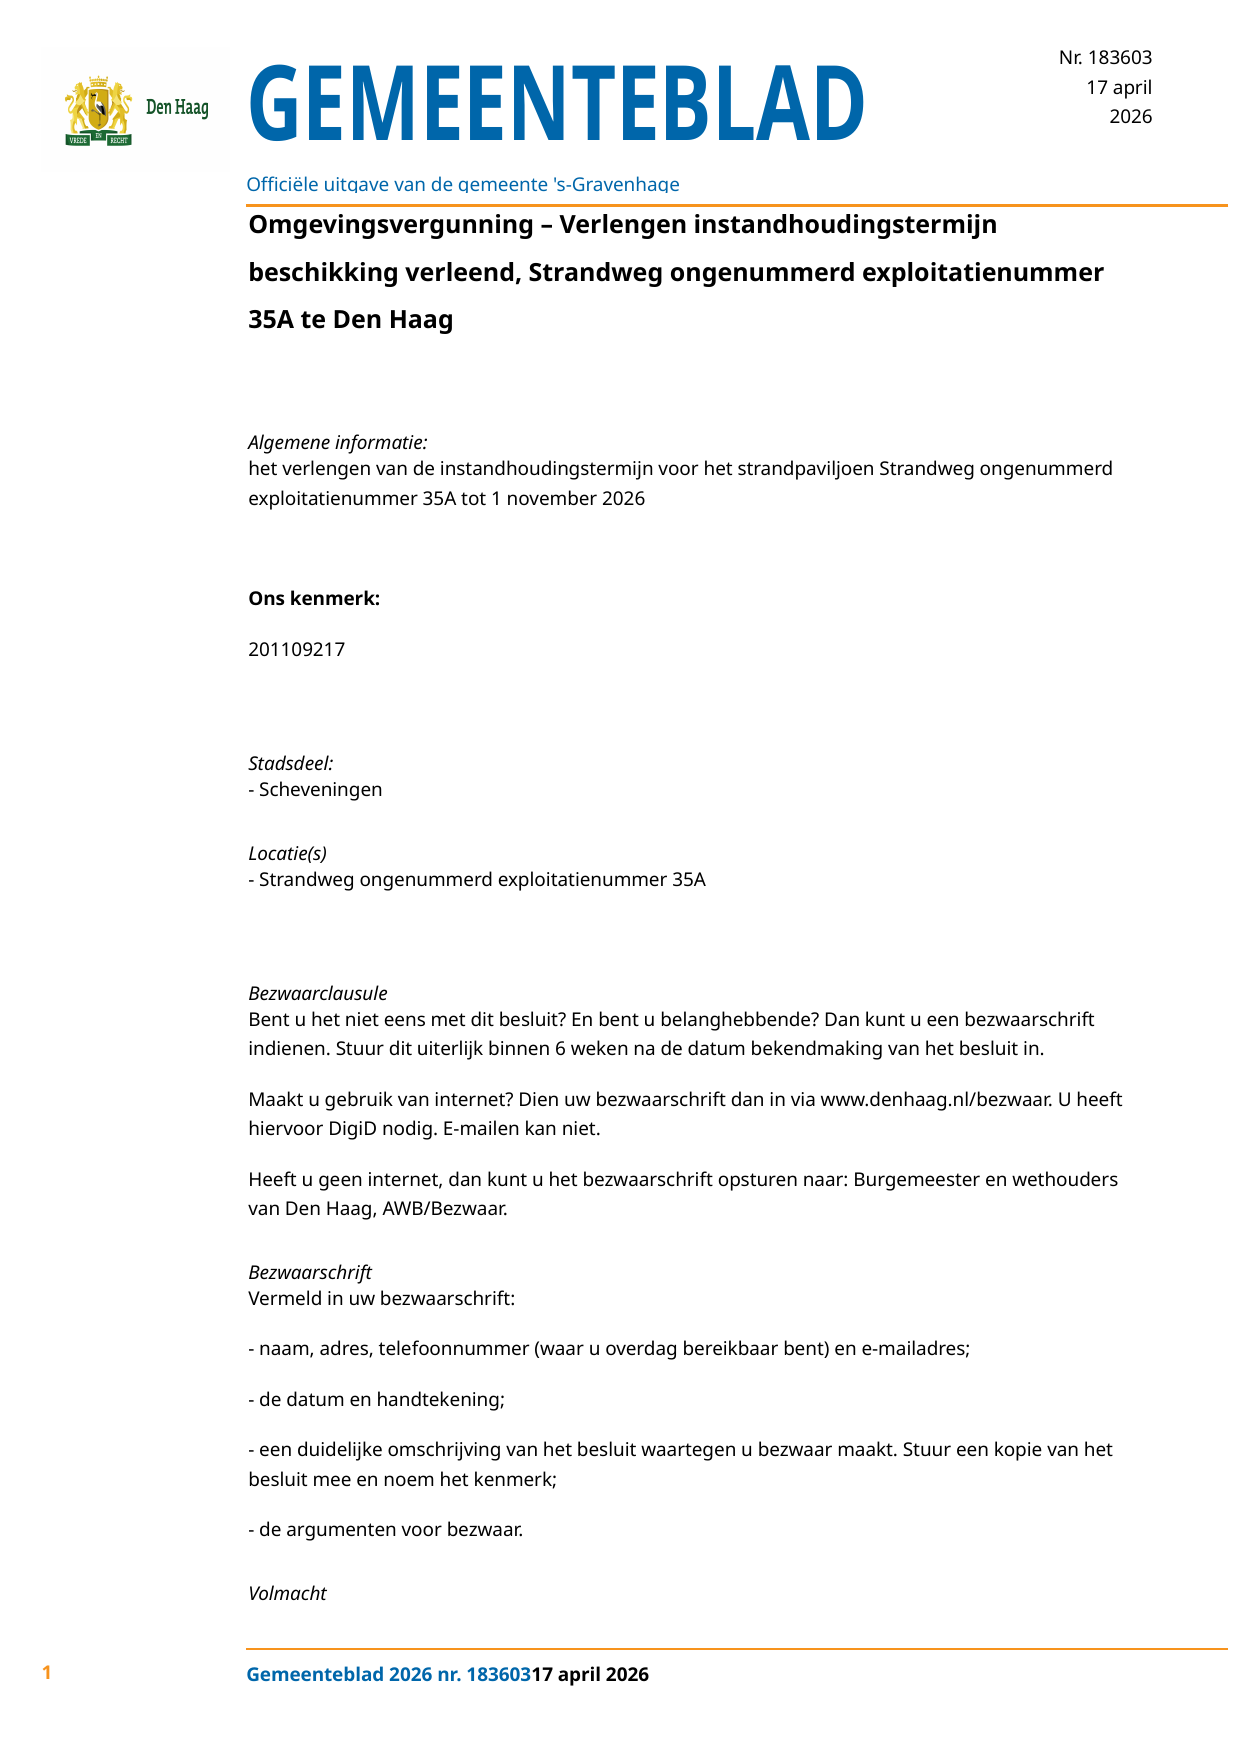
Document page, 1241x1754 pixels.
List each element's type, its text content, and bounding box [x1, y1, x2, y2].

text - Strandweg ongenummerd exploitatienummer 35A [248, 866, 1152, 892]
text - Scheveningen [248, 776, 1152, 802]
text Locatie(s) [248, 840, 1152, 866]
text Volmacht [248, 1580, 1152, 1606]
text Vermeld in uw bezwaarschrift: [248, 1285, 1152, 1311]
text het verlengen van de instandhoudingstermijn voor het strandpaviljoen Strandweg ongenummerd exploitatienummer 35A tot 1 november 2026 [248, 455, 1152, 511]
text Ons kenmerk: [248, 586, 1152, 611]
text - naam, adres, telefoonnummer (waar u overdag bereikbaar bent) en e-mailadres; [248, 1336, 1152, 1361]
text Omgevingsvergunning – Verlengen instandhoudingstermijn beschikking verleend, Strandweg ongenummerd exploitatienummer 35A te Den Haag [248, 207, 1152, 336]
text - een duidelijke omschrijving van het besluit waartegen u bezwaar maakt. Stuur een kopie van het besluit mee en noem het kenmerk; [248, 1436, 1152, 1492]
text Heeft u geen internet, dan kunt u het bezwaarschrift opsturen naar: Burgemeester en wethouders van Den Haag, AWB/Bezwaar. [248, 1166, 1152, 1221]
picture [41, 47, 231, 172]
text - de datum en handtekening; [248, 1386, 1152, 1412]
text Algemene informatie: [248, 429, 1152, 455]
text Bezwaarclausule [248, 980, 1152, 1006]
text Bezwaarschrift [248, 1259, 1152, 1285]
text Stadsdeel: [248, 750, 1152, 776]
text Maakt u gebruik van internet? Dien uw bezwaarschrift dan in via www.denhaag.nl/bezwaar. U heeft hiervoor DigiD nodig. E-mailen kan niet. [248, 1086, 1152, 1141]
text Bent u het niet eens met dit besluit? En bent u belanghebbende? Dan kunt u een bezwaarschrift indienen. Stuur dit uiterlijk binnen 6 weken na de datum bekendmaking van het besluit in. [248, 1006, 1152, 1061]
text - de argumenten voor bezwaar. [248, 1516, 1152, 1542]
text 201109217 [248, 636, 1152, 662]
